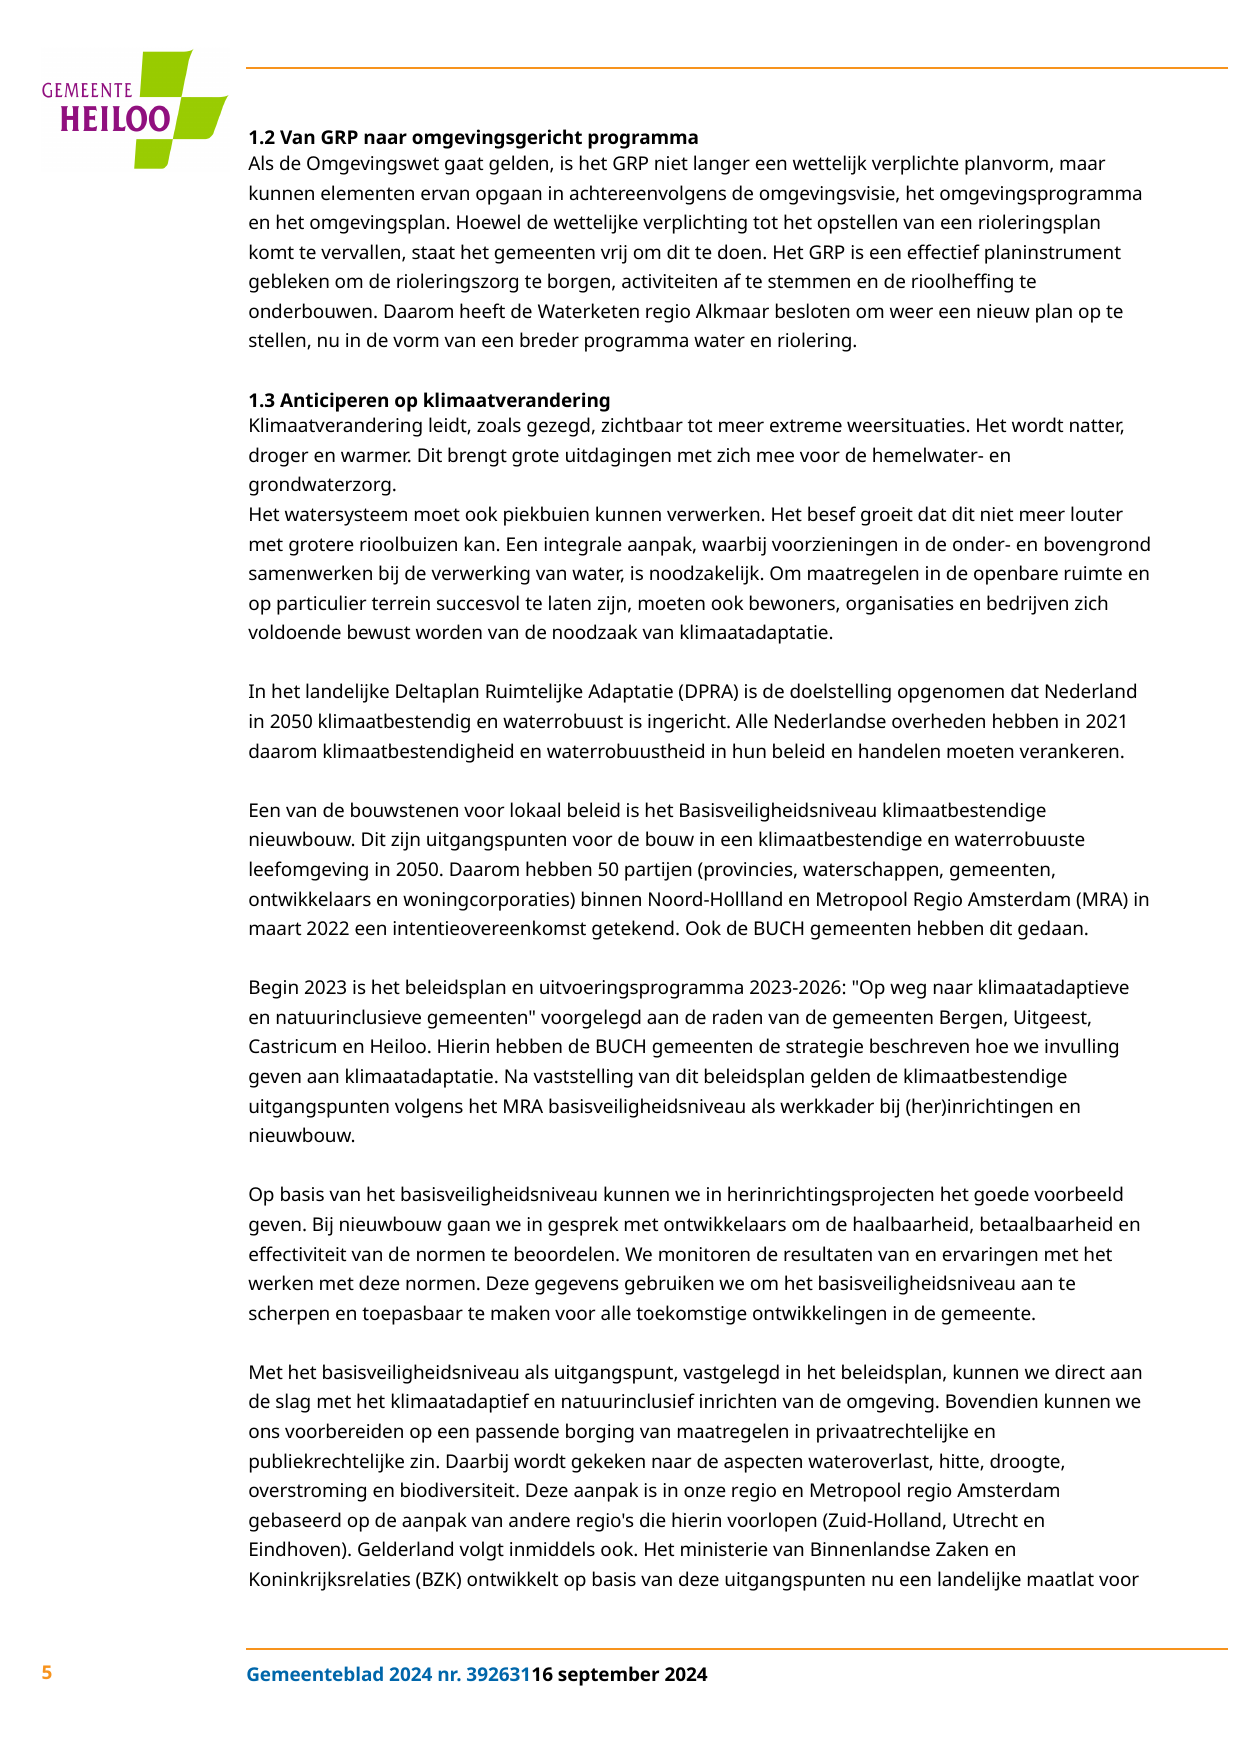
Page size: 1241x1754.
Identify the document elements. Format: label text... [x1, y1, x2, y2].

text In het landelijke Deltaplan Ruimtelijke Adaptatie (DPRA) is de doelstelling opgenomen dat Nederland in 2050 klimaatbestendig en waterrobuust is ingericht. Alle Nederlandse overheden hebben in 2021 daarom klimaatbestendigheid en waterrobuustheid in hun beleid en handelen moeten verankeren. [248, 679, 1152, 764]
text 1.2 Van GRP naar omgevingsgericht programma [248, 124, 1152, 150]
text Met het basisveiligheidsniveau als uitgangspunt, vastgelegd in het beleidsplan, kunnen we direct aan de slag met het klimaatadaptief en natuurinclusief inrichten van de omgeving. Bovendien kunnen we ons voorbereiden op een passende borging van maatregelen in privaatrechtelijke en publiekrechtelijke zin. Daarbij wordt gekeken naar de aspecten wateroverlast, hitte, droogte, overstroming en biodiversiteit. Deze aanpak is in onze regio en Metropool regio Amsterdam gebaseerd op de aanpak van andere regio's die hierin voorlopen (Zuid-Holland, Utrecht en Eindhoven). Gelderland volgt inmiddels ook. Het ministerie van Binnenlandse Zaken en Koninkrijksrelaties (BZK) ontwikkelt op basis van deze uitgangspunten nu een landelijke maatlat voor [248, 1359, 1152, 1592]
text Een van de bouwstenen voor lokaal beleid is het Basisveiligheidsniveau klimaatbestendige nieuwbouw. Dit zijn uitgangspunten voor de bouw in een klimaatbestendige en waterrobuuste leefomgeving in 2050. Daarom hebben 50 partijen (provincies, waterschappen, gemeenten, ontwikkelaars en woningcorporaties) binnen Noord-Hollland en Metropool Regio Amsterdam (MRA) in maart 2022 een intentieovereenkomst getekend. Ook de BUCH gemeenten hebben dit gedaan. [248, 797, 1152, 941]
text Het watersysteem moet ook piekbuien kunnen verwerken. Het besef groeit dat dit niet meer louter met grotere rioolbuizen kan. Een integrale aanpak, waarbij voorzieningen in de onder- en bovengrond samenwerken bij de verwerking van water, is noodzakelijk. Om maatregelen in de openbare ruimte en op particulier terrein succesvol te laten zijn, moeten ook bewoners, organisaties en bedrijven zich voldoende bewust worden van de noodzaak van klimaatadaptatie. [248, 501, 1152, 645]
text 1.3 Anticiperen op klimaatverandering [248, 387, 1152, 412]
text Op basis van het basisveiligheidsniveau kunnen we in herinrichtingsprojecten het goede voorbeeld geven. Bij nieuwbouw gaan we in gesprek met ontwikkelaars om de haalbaarheid, betaalbaarheid en effectiviteit van de normen te beoordelen. We monitoren de resultaten van en ervaringen met het werken met deze normen. Deze gegevens gebruiken we om het basisveiligheidsniveau aan te scherpen en toepasbaar te maken voor alle toekomstige ontwikkelingen in de gemeente. [248, 1182, 1152, 1326]
picture [41, 47, 231, 172]
text Begin 2023 is het beleidsplan en uitvoeringsprogramma 2023-2026: "Op weg naar klimaatadaptieve en natuurinclusieve gemeenten" voorgelegd aan de raden van de gemeenten Bergen, Uitgeest, Castricum en Heiloo. Hierin hebben de BUCH gemeenten de strategie beschreven hoe we invulling geven aan klimaatadaptatie. Na vaststelling van dit beleidsplan gelden de klimaatbestendige uitgangspunten volgens het MRA basisveiligheidsniveau als werkkader bij (her)inrichtingen en nieuwbouw. [248, 974, 1152, 1148]
text Als de Omgevingswet gaat gelden, is het GRP niet langer een wettelijk verplichte planvorm, maar kunnen elementen ervan opgaan in achtereenvolgens de omgevingsvisie, het omgevingsprogramma en het omgevingsplan. Hoewel de wettelijke verplichting tot het opstellen van een rioleringsplan komt te vervallen, staat het gemeenten vrij om dit te doen. Het GRP is een effectief planinstrument gebleken om de rioleringszorg te borgen, activiteiten af te stemmen en de rioolheffing te onderbouwen. Daarom heeft de Waterketen regio Alkmaar besloten om weer een nieuw plan op te stellen, nu in de vorm van een breder programma water en riolering. [248, 150, 1152, 353]
text Klimaatverandering leidt, zoals gezegd, zichtbaar tot meer extreme weersituaties. Het wordt natter, droger en warmer. Dit brengt grote uitdagingen met zich mee voor de hemelwater- en grondwaterzorg. [248, 412, 1152, 497]
